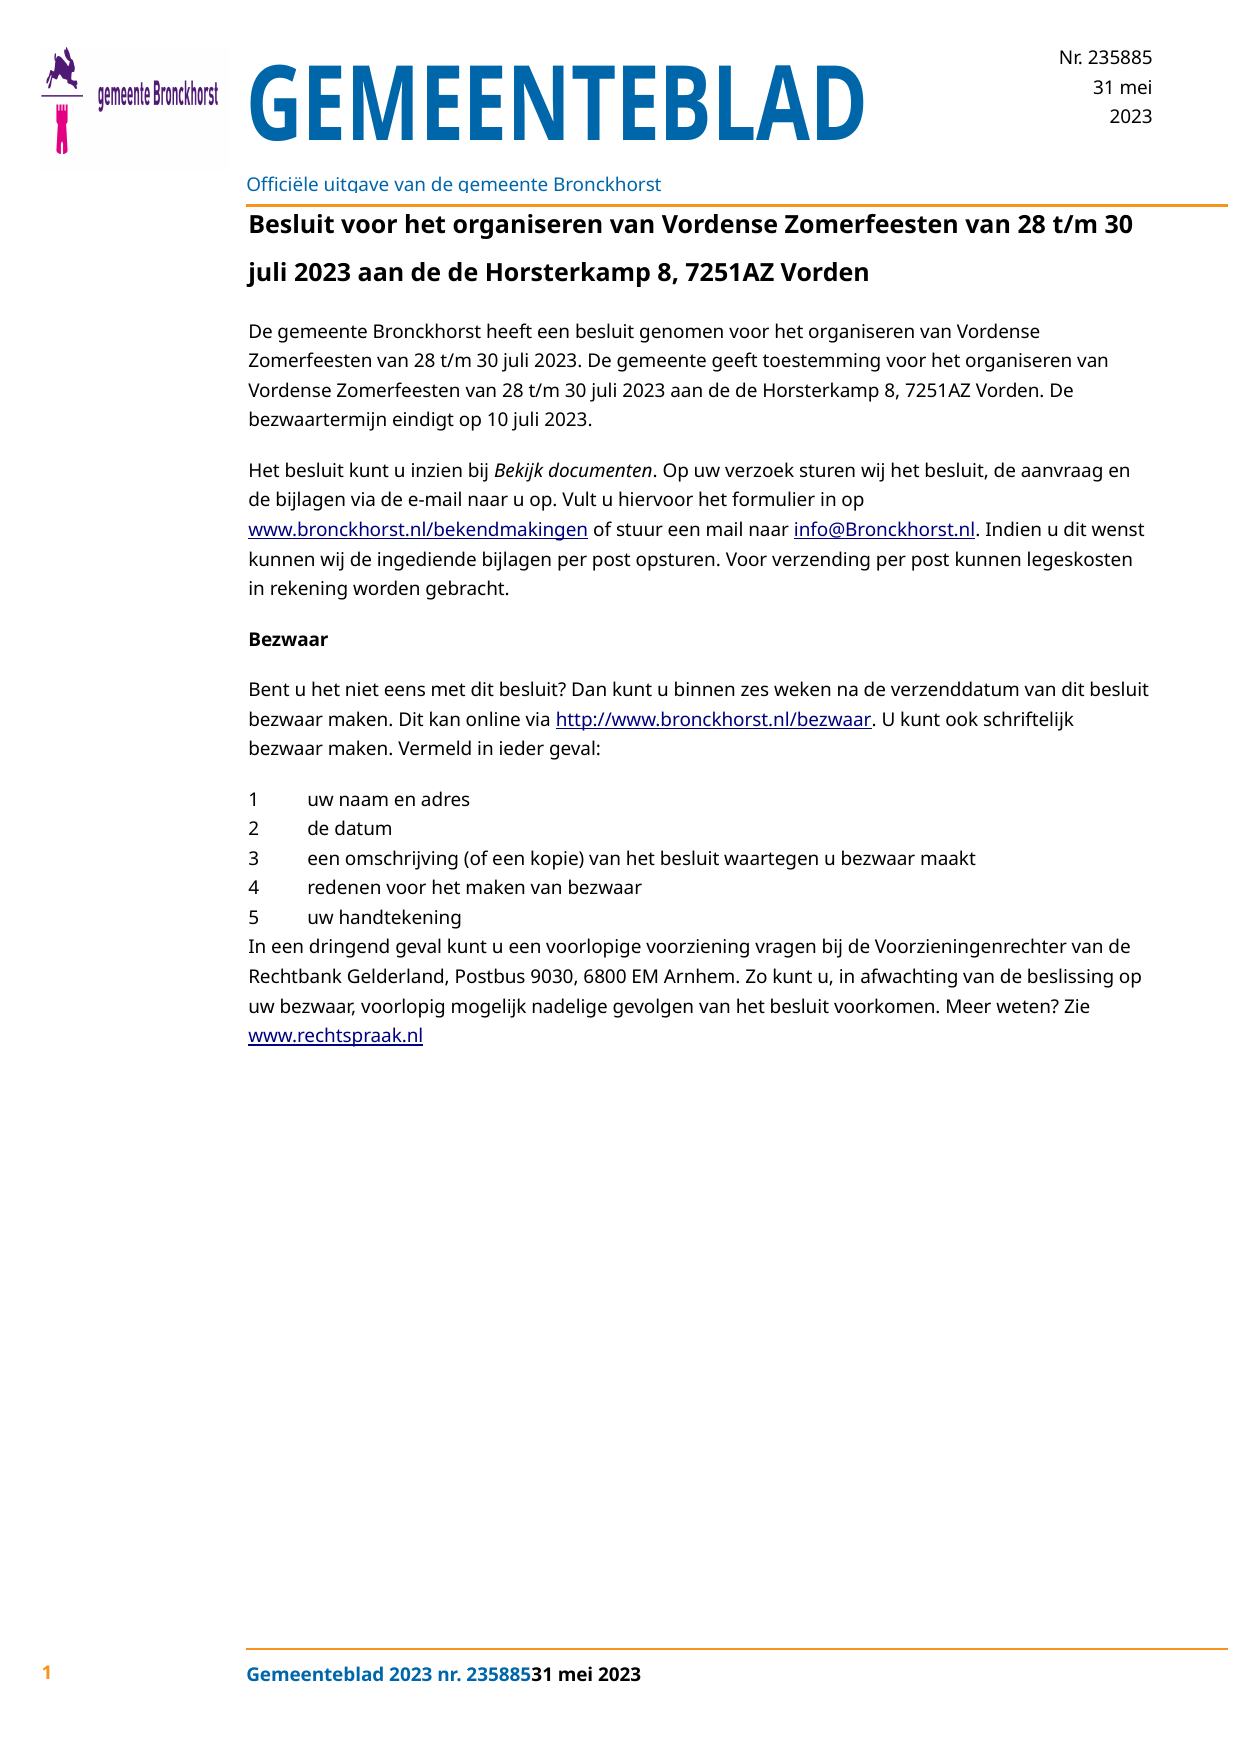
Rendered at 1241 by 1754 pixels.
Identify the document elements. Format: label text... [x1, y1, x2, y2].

text Het besluit kunt u inzien bij Bekijk documenten. Op uw verzoek sturen wij het besluit, de aanvraag en de bijlagen via de e-mail naar u op. Vult u hiervoor het formulier in op www.bronckhorst.nl/bekendmakingen of stuur een mail naar info@Bronckhorst.nl. Indien u dit wenst kunnen wij de ingediende bijlagen per post opsturen. Voor verzending per post kunnen legeskosten in rekening worden gebracht. [248, 457, 1152, 601]
list uw handtekening [248, 904, 1152, 930]
picture [41, 47, 231, 172]
text Bent u het niet eens met dit besluit? Dan kunt u binnen zes weken na de verzenddatum van dit besluit bezwaar maken. Dit kan online via http://www.bronckhorst.nl/bezwaar. U kunt ook schriftelijk bezwaar maken. Vermeld in ieder geval: [248, 676, 1152, 761]
text In een dringend geval kunt u een voorlopige voorziening vragen bij de Voorzieningenrechter van de Rechtbank Gelderland, Postbus 9030, 6800 EM Arnhem. Zo kunt u, in afwachting van de beslissing op uw bezwaar, voorlopig mogelijk nadelige gevolgen van het besluit voorkomen. Meer weten? Zie www.rechtspraak.nl [248, 934, 1152, 1048]
list een omschrijving (of een kopie) van het besluit waartegen u bezwaar maakt [248, 845, 1152, 871]
list de datum [248, 815, 1152, 841]
text Bezwaar [248, 626, 1152, 652]
list uw naam en adres [248, 786, 1152, 812]
list redenen voor het maken van bezwaar [248, 874, 1152, 900]
text De gemeente Bronckhorst heeft een besluit genomen voor het organiseren van Vordense Zomerfeesten van 28 t/m 30 juli 2023. De gemeente geeft toestemming voor het organiseren van Vordense Zomerfeesten van 28 t/m 30 juli 2023 aan de de Horsterkamp 8, 7251AZ Vorden. De bezwaartermijn eindigt op 10 juli 2023. [248, 318, 1152, 432]
text Besluit voor het organiseren van Vordense Zomerfeesten van 28 t/m 30 juli 2023 aan de de Horsterkamp 8, 7251AZ Vorden [248, 207, 1152, 288]
